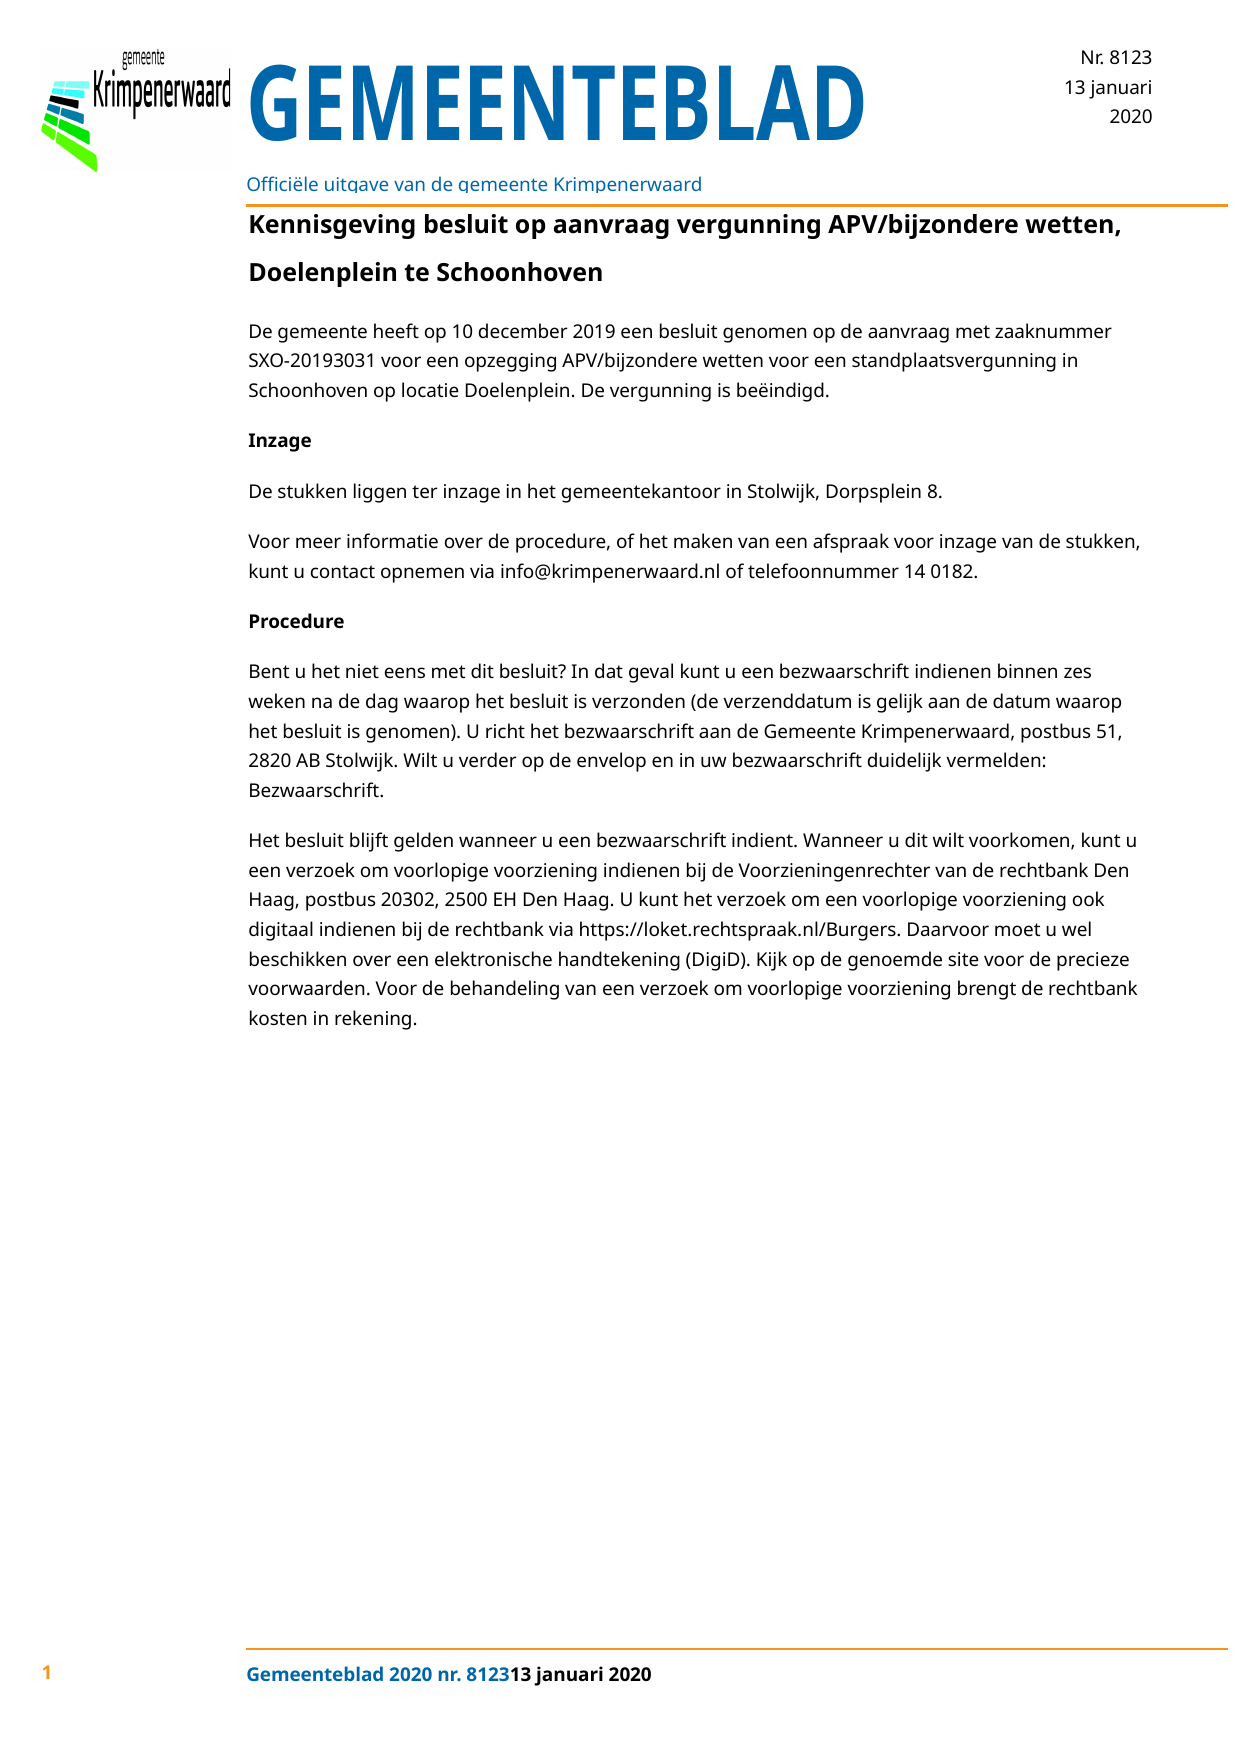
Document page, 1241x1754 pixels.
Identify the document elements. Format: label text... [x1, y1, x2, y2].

text De gemeente heeft op 10 december 2019 een besluit genomen op de aanvraag met zaaknummer SXO-20193031 voor een opzegging APV/bijzondere wetten voor een standplaatsvergunning in Schoonhoven op locatie Doelenplein. De vergunning is beëindigd. [248, 318, 1152, 403]
text Bent u het niet eens met dit besluit? In dat geval kunt u een bezwaarschrift indienen binnen zes weken na de dag waarop het besluit is verzonden (de verzenddatum is gelijk aan de datum waarop het besluit is genomen). U richt het bezwaarschrift aan de Gemeente Krimpenerwaard, postbus 51, 2820 AB Stolwijk. Wilt u verder op de envelop en in uw bezwaarschrift duidelijk vermelden: Bezwaarschrift. [248, 659, 1152, 803]
text Inzage [248, 427, 1152, 453]
text Het besluit blijft gelden wanneer u een bezwaarschrift indient. Wanneer u dit wilt voorkomen, kunt u een verzoek om voorlopige voorziening indienen bij de Voorzieningenrechter van de rechtbank Den Haag, postbus 20302, 2500 EH Den Haag. U kunt het verzoek om een voorlopige voorziening ook digitaal indienen bij de rechtbank via https://loket.rechtspraak.nl/Burgers. Daarvoor moet u wel beschikken over een elektronische handtekening (DigiD). Kijk op de genoemde site voor de precieze voorwaarden. Voor de behandeling van een verzoek om voorlopige voorziening brengt de rechtbank kosten in rekening. [248, 827, 1152, 1031]
text Procedure [248, 608, 1152, 634]
text De stukken liggen ter inzage in het gemeentekantoor in Stolwijk, Dorpsplein 8. [248, 478, 1152, 504]
text Kennisgeving besluit op aanvraag vergunning APV/bijzondere wetten, Doelenplein te Schoonhoven [248, 207, 1152, 288]
text Voor meer informatie over de procedure, of het maken van een afspraak voor inzage van de stukken, kunt u contact opnemen via info@krimpenerwaard.nl of telefoonnummer 14 0182. [248, 528, 1152, 584]
picture [41, 47, 231, 172]
